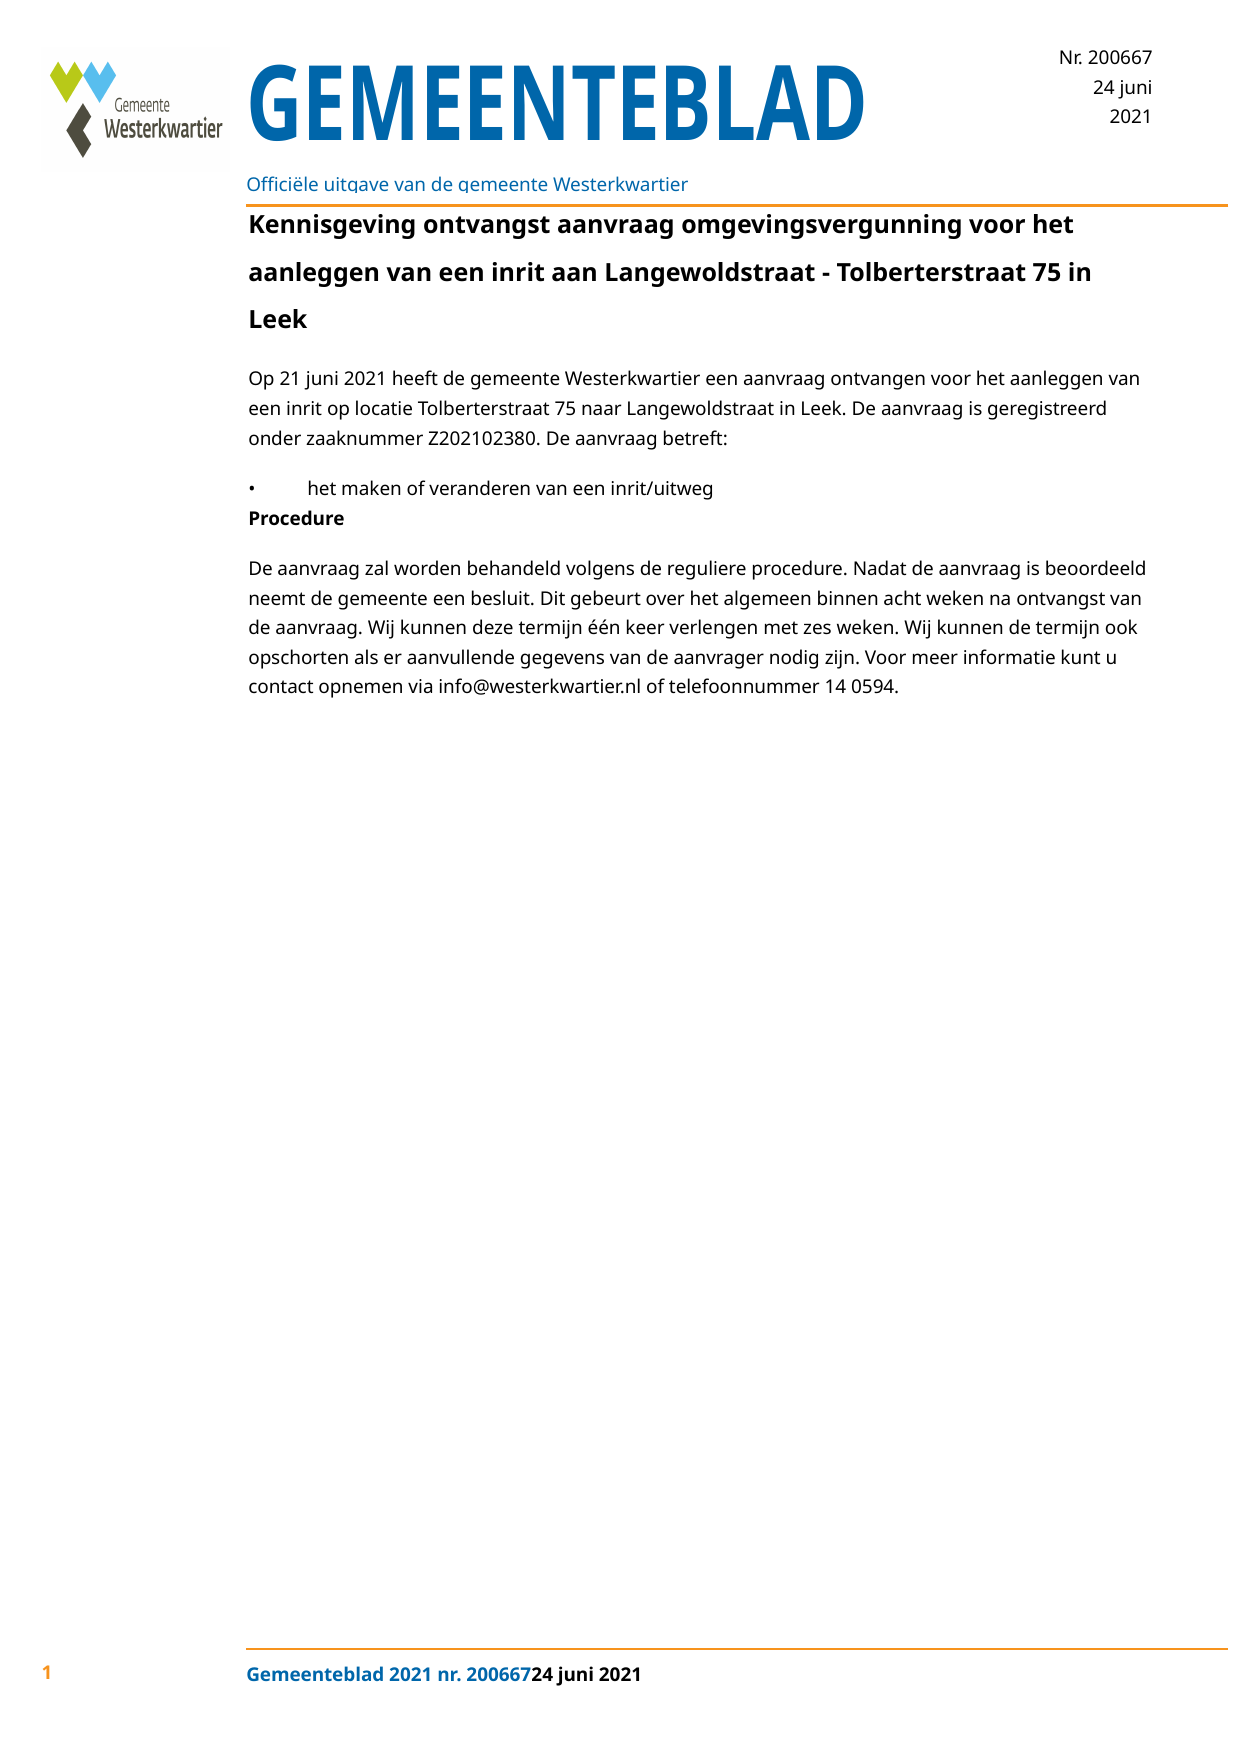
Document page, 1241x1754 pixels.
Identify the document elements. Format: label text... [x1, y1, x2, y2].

text Kennisgeving ontvangst aanvraag omgevingsvergunning voor het aanleggen van een inrit aan Langewoldstraat - Tolberterstraat 75 in Leek [248, 207, 1152, 336]
text De aanvraag zal worden behandeld volgens de reguliere procedure. Nadat de aanvraag is beoordeeld neemt de gemeente een besluit. Dit gebeurt over het algemeen binnen acht weken na ontvangst van de aanvraag. Wij kunnen deze termijn één keer verlengen met zes weken. Wij kunnen de termijn ook opschorten als er aanvullende gegevens van de aanvrager nodig zijn. Voor meer informatie kunt u contact opnemen via info@westerkwartier.nl of telefoonnummer 14 0594. [248, 555, 1152, 699]
picture [41, 47, 231, 172]
text Op 21 juni 2021 heeft de gemeente Westerkwartier een aanvraag ontvangen voor het aanleggen van een inrit op locatie Tolberterstraat 75 naar Langewoldstraat in Leek. De aanvraag is geregistreerd onder zaaknummer Z202102380. De aanvraag betreft: [248, 366, 1152, 450]
list het maken of veranderen van een inrit/uitweg [248, 475, 1152, 501]
text Procedure [248, 505, 1152, 530]
